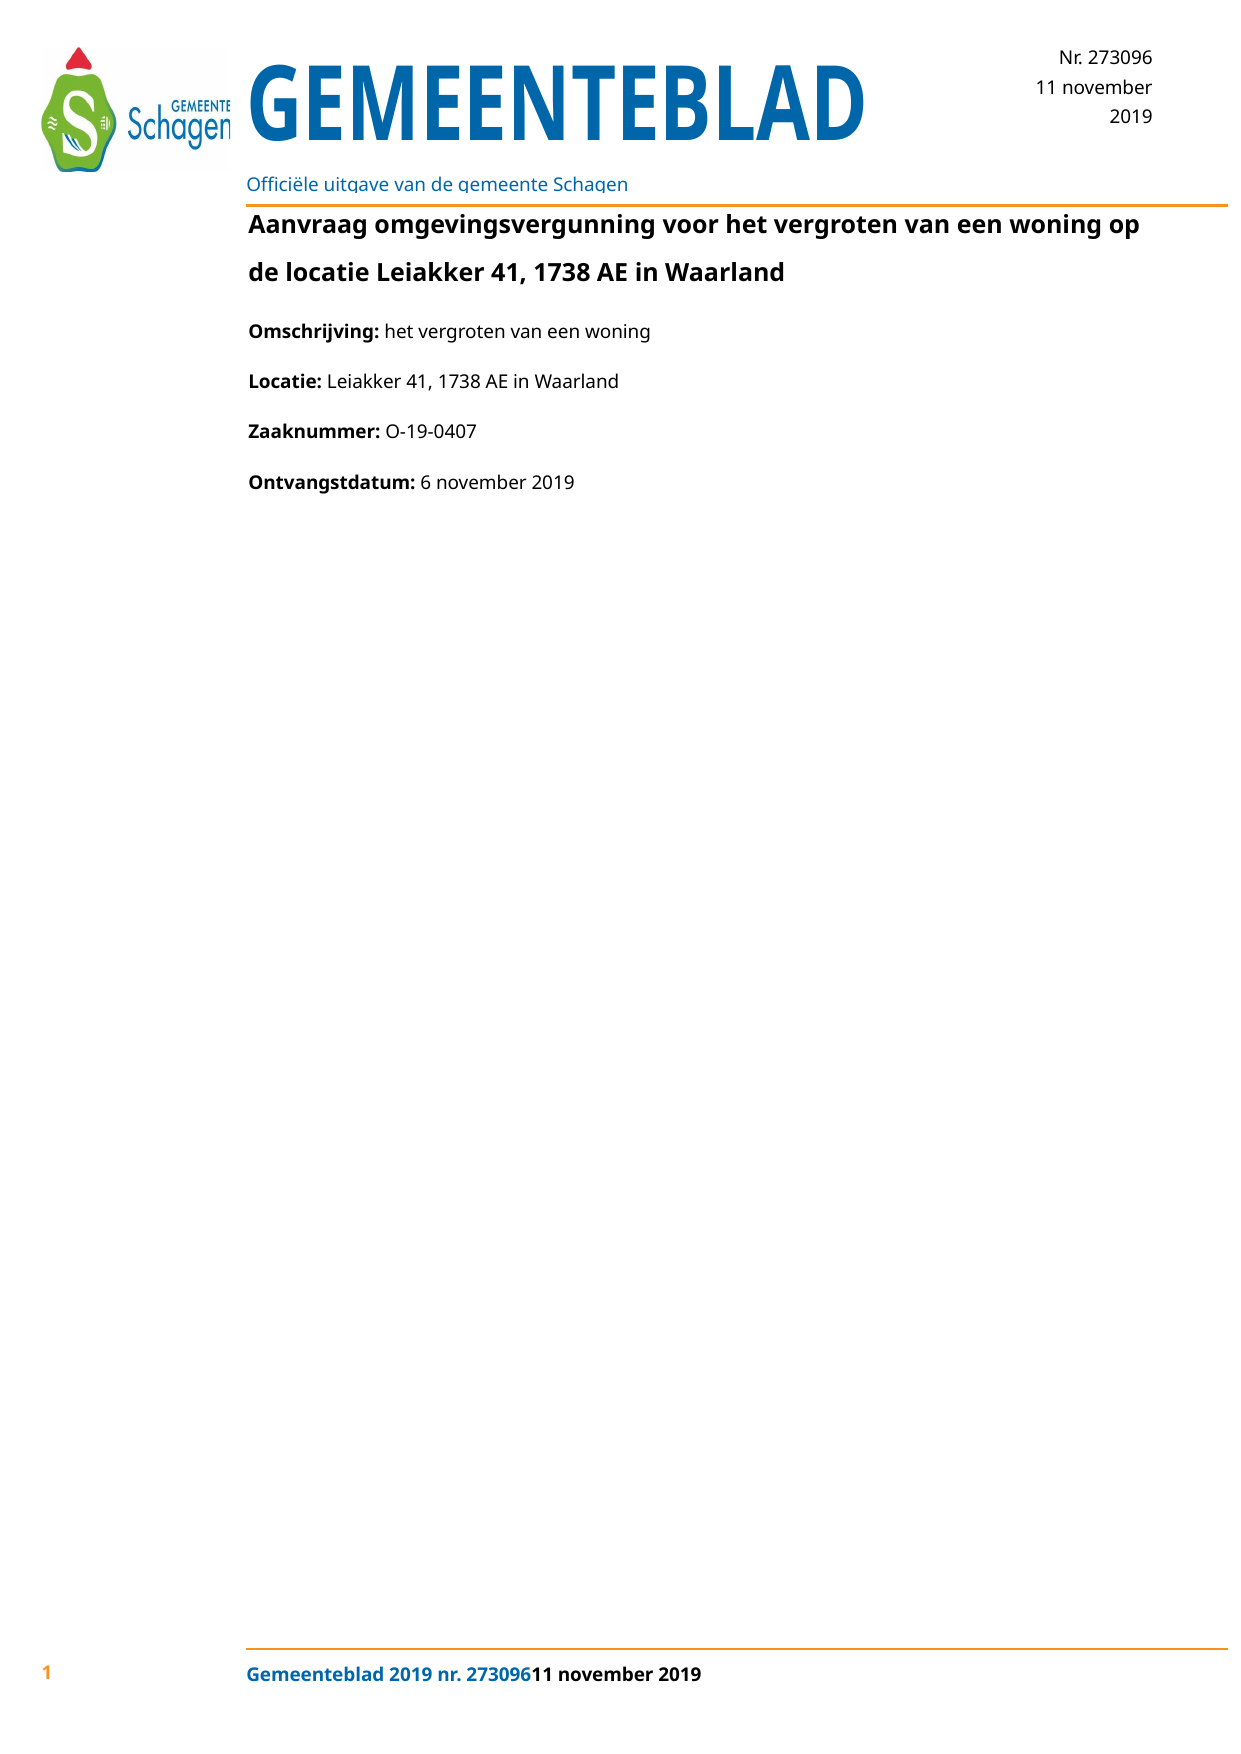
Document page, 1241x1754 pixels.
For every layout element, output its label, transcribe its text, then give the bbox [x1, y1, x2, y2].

text Locatie: Leiakker 41, 1738 AE in Waarland [248, 368, 1152, 394]
text Zaaknummer: O-19-0407 [248, 419, 1152, 444]
text Omschrijving: het vergroten van een woning [248, 318, 1152, 344]
picture [41, 47, 231, 172]
text Aanvraag omgevingsvergunning voor het vergroten van een woning op de locatie Leiakker 41, 1738 AE in Waarland [248, 207, 1152, 288]
text Ontvangstdatum: 6 november 2019 [248, 469, 1152, 495]
